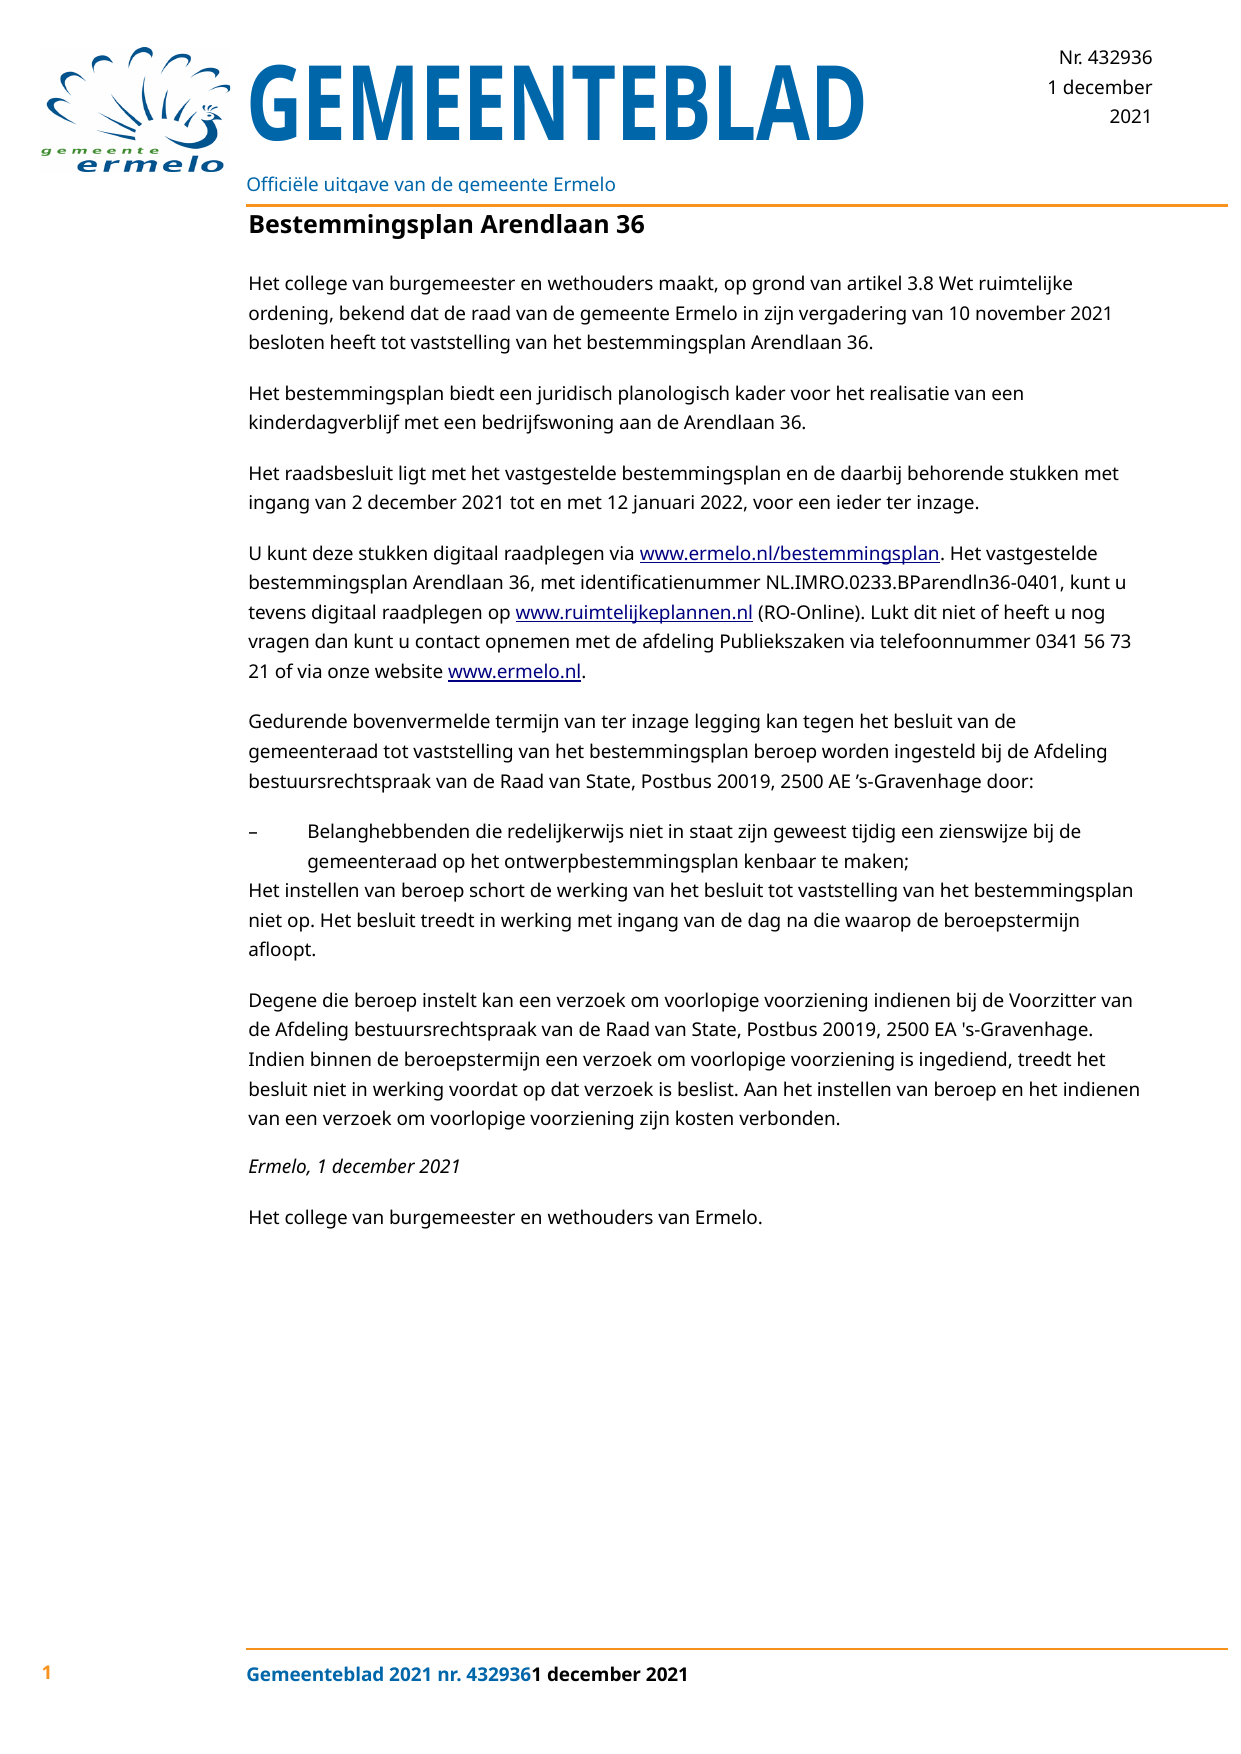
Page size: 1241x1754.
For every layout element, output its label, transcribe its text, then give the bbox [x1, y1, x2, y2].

text Het bestemmingsplan biedt een juridisch planologisch kader voor het realisatie van een kinderdagverblijf met een bedrijfswoning aan de Arendlaan 36. [248, 380, 1152, 435]
picture [41, 47, 231, 172]
text Het instellen van beroep schort de werking van het besluit tot vaststelling van het bestemmingsplan niet op. Het besluit treedt in werking met ingang van de dag na die waarop de beroepstermijn afloopt. [248, 877, 1152, 962]
text Ermelo, 1 december 2021 [248, 1153, 1152, 1179]
text Bestemmingsplan Arendlaan 36 [248, 207, 1152, 241]
text Het raadsbesluit ligt met het vastgestelde bestemmingsplan en de daarbij behorende stukken met ingang van 2 december 2021 tot en met 12 januari 2022, voor een ieder ter inzage. [248, 460, 1152, 515]
text Het college van burgemeester en wethouders van Ermelo. [248, 1204, 1152, 1230]
text Gedurende bovenvermelde termijn van ter inzage legging kan tegen het besluit van de gemeenteraad tot vaststelling van het bestemmingsplan beroep worden ingesteld bij de Afdeling bestuursrechtspraak van de Raad van State, Postbus 20019, 2500 AE ’s-Gravenhage door: [248, 709, 1152, 793]
text U kunt deze stukken digitaal raadplegen via www.ermelo.nl/bestemmingsplan. Het vastgestelde bestemmingsplan Arendlaan 36, met identificatienummer NL.IMRO.0233.BParendln36-0401, kunt u tevens digitaal raadplegen op www.ruimtelijkeplannen.nl (RO-Online). Lukt dit niet of heeft u nog vragen dan kunt u contact opnemen met de afdeling Publiekszaken via telefoonnummer 0341 56 73 21 of via onze website www.ermelo.nl. [248, 540, 1152, 684]
text Degene die beroep instelt kan een verzoek om voorlopige voorziening indienen bij de Voorzitter van de Afdeling bestuursrechtspraak van de Raad van State, Postbus 20019, 2500 EA 's-Gravenhage. Indien binnen de beroepstermijn een verzoek om voorlopige voorziening is ingediend, treedt het besluit niet in werking voordat op dat verzoek is beslist. Aan het instellen van beroep en het indienen van een verzoek om voorlopige voorziening zijn kosten verbonden. [248, 987, 1152, 1131]
text Het college van burgemeester en wethouders maakt, op grond van artikel 3.8 Wet ruimtelijke ordening, bekend dat de raad van de gemeente Ermelo in zijn vergadering van 10 november 2021 besloten heeft tot vaststelling van het bestemmingsplan Arendlaan 36. [248, 270, 1152, 355]
list Belanghebbenden die redelijkerwijs niet in staat zijn geweest tijdig een zienswijze bij de gemeenteraad op het ontwerpbestemmingsplan kenbaar te maken; [248, 818, 1152, 873]
